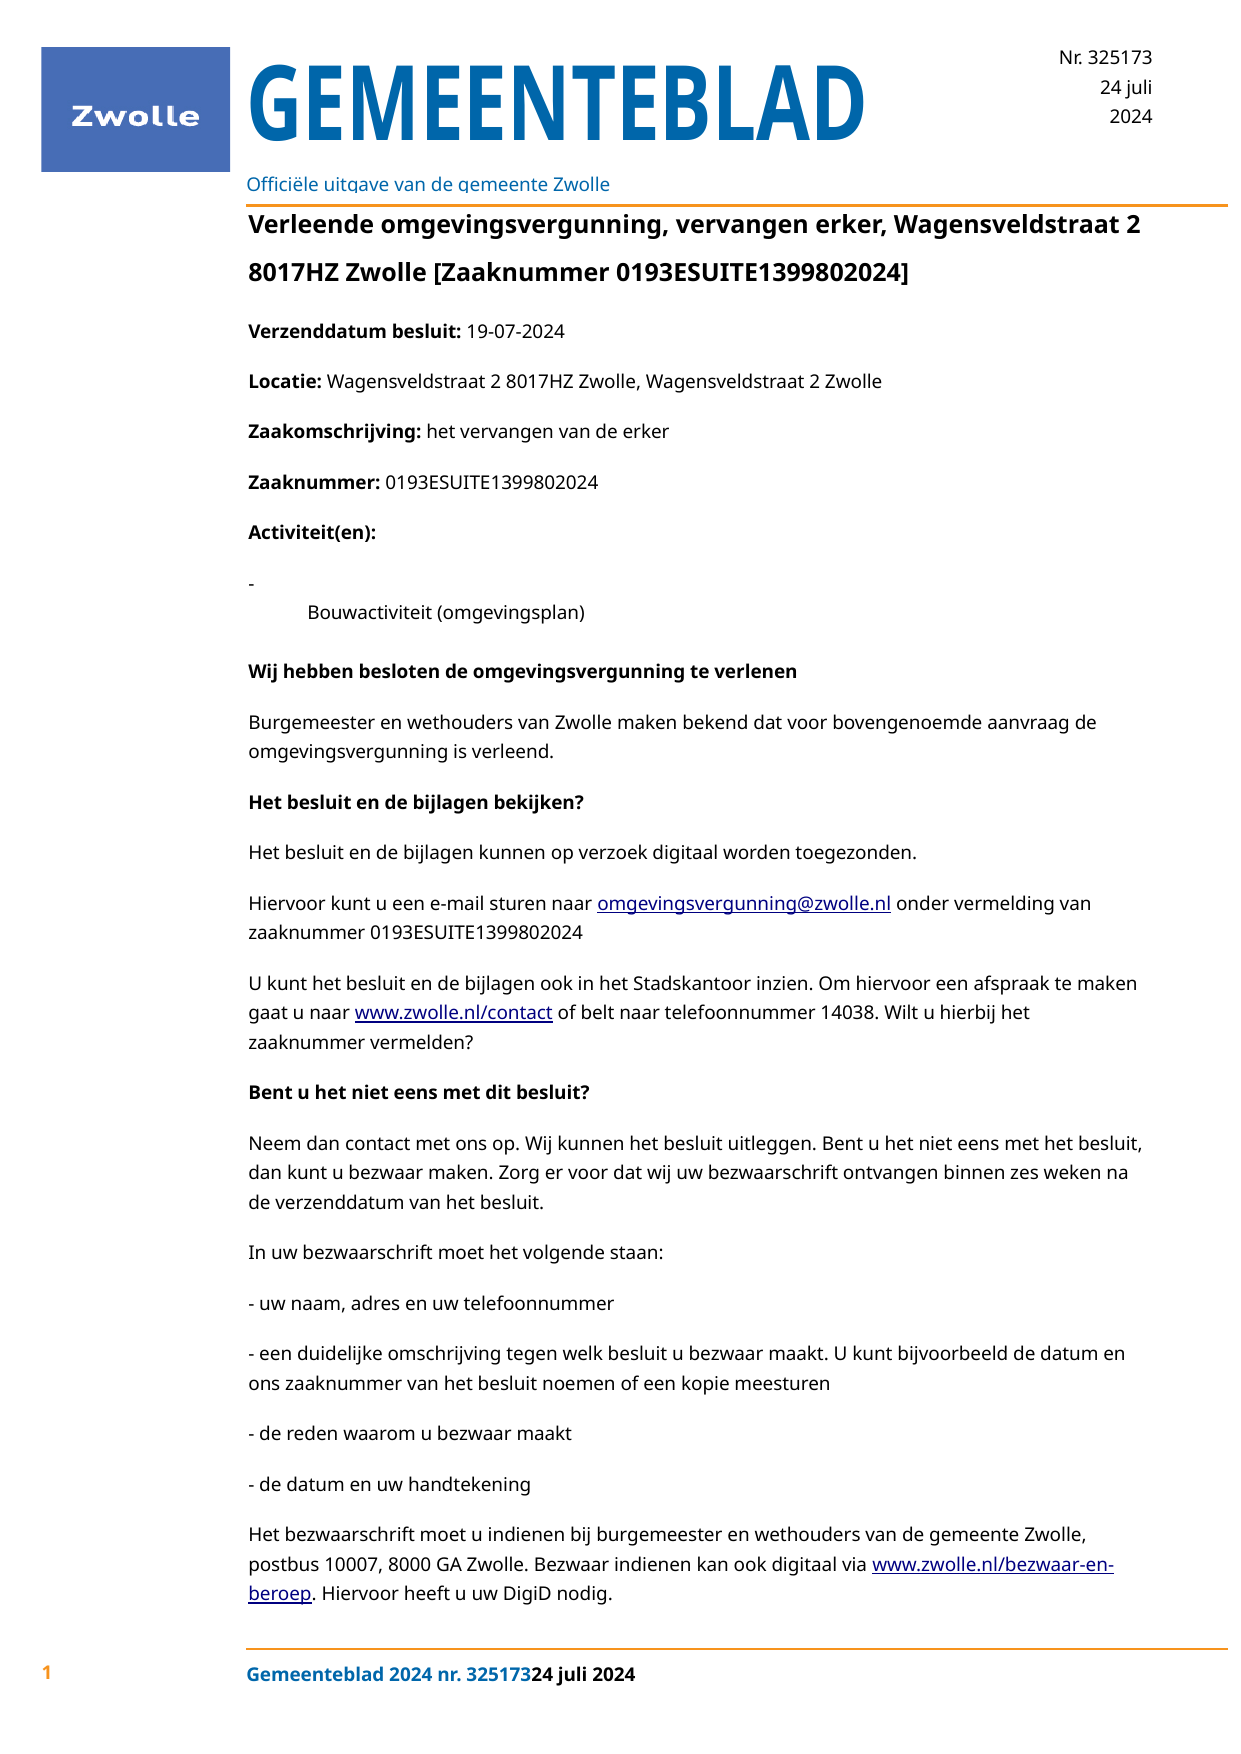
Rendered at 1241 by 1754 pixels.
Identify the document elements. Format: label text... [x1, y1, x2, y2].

text Wij hebben besloten de omgevingsvergunning te verlenen [248, 659, 1152, 684]
text Zaaknummer: 0193ESUITE1399802024 [248, 469, 1152, 495]
text In uw bezwaarschrift moet het volgende staan: [248, 1239, 1152, 1265]
text Locatie: Wagensveldstraat 2 8017HZ Zwolle, Wagensveldstraat 2 Zwolle [248, 368, 1152, 394]
text Het besluit en de bijlagen kunnen op verzoek digitaal worden toegezonden. [248, 839, 1152, 865]
list Bouwactiviteit (omgevingsplan) [248, 599, 1152, 625]
picture [41, 47, 231, 172]
text Verzenddatum besluit: 19-07-2024 [248, 318, 1152, 344]
text - de reden waarom u bezwaar maakt [248, 1420, 1152, 1446]
text Burgemeester en wethouders van Zwolle maken bekend dat voor bovengenoemde aanvraag de omgevingsvergunning is verleend. [248, 709, 1152, 764]
text Verleende omgevingsvergunning, vervangen erker, Wagensveldstraat 2 8017HZ Zwolle [Zaaknummer 0193ESUITE1399802024] [248, 207, 1152, 288]
text Hiervoor kunt u een e-mail sturen naar omgevingsvergunning@zwolle.nl onder vermelding van zaaknummer 0193ESUITE1399802024 [248, 890, 1152, 945]
text U kunt het besluit en de bijlagen ook in het Stadskantoor inzien. Om hiervoor een afspraak te maken gaat u naar www.zwolle.nl/contact of belt naar telefoonnummer 14038. Wilt u hierbij het zaaknummer vermelden? [248, 970, 1152, 1055]
text Het besluit en de bijlagen bekijken? [248, 789, 1152, 815]
text - uw naam, adres en uw telefoonnummer [248, 1290, 1152, 1316]
text - een duidelijke omschrijving tegen welk besluit u bezwaar maakt. U kunt bijvoorbeeld de datum en ons zaaknummer van het besluit noemen of een kopie meesturen [248, 1340, 1152, 1396]
text Neem dan contact met ons op. Wij kunnen het besluit uitleggen. Bent u het niet eens met het besluit, dan kunt u bezwaar maken. Zorg er voor dat wij uw bezwaarschrift ontvangen binnen zes weken na de verzenddatum van het besluit. [248, 1130, 1152, 1215]
text Het bezwaarschrift moet u indienen bij burgemeester en wethouders van de gemeente Zwolle, postbus 10007, 8000 GA Zwolle. Bezwaar indienen kan ook digitaal via www.zwolle.nl/bezwaar-en-beroep. Hiervoor heeft u uw DigiD nodig. [248, 1521, 1152, 1606]
text Zaakomschrijving: het vervangen van de erker [248, 419, 1152, 444]
text Activiteit(en): [248, 519, 1152, 545]
text Bent u het niet eens met dit besluit? [248, 1079, 1152, 1105]
text - de datum en uw handtekening [248, 1471, 1152, 1497]
